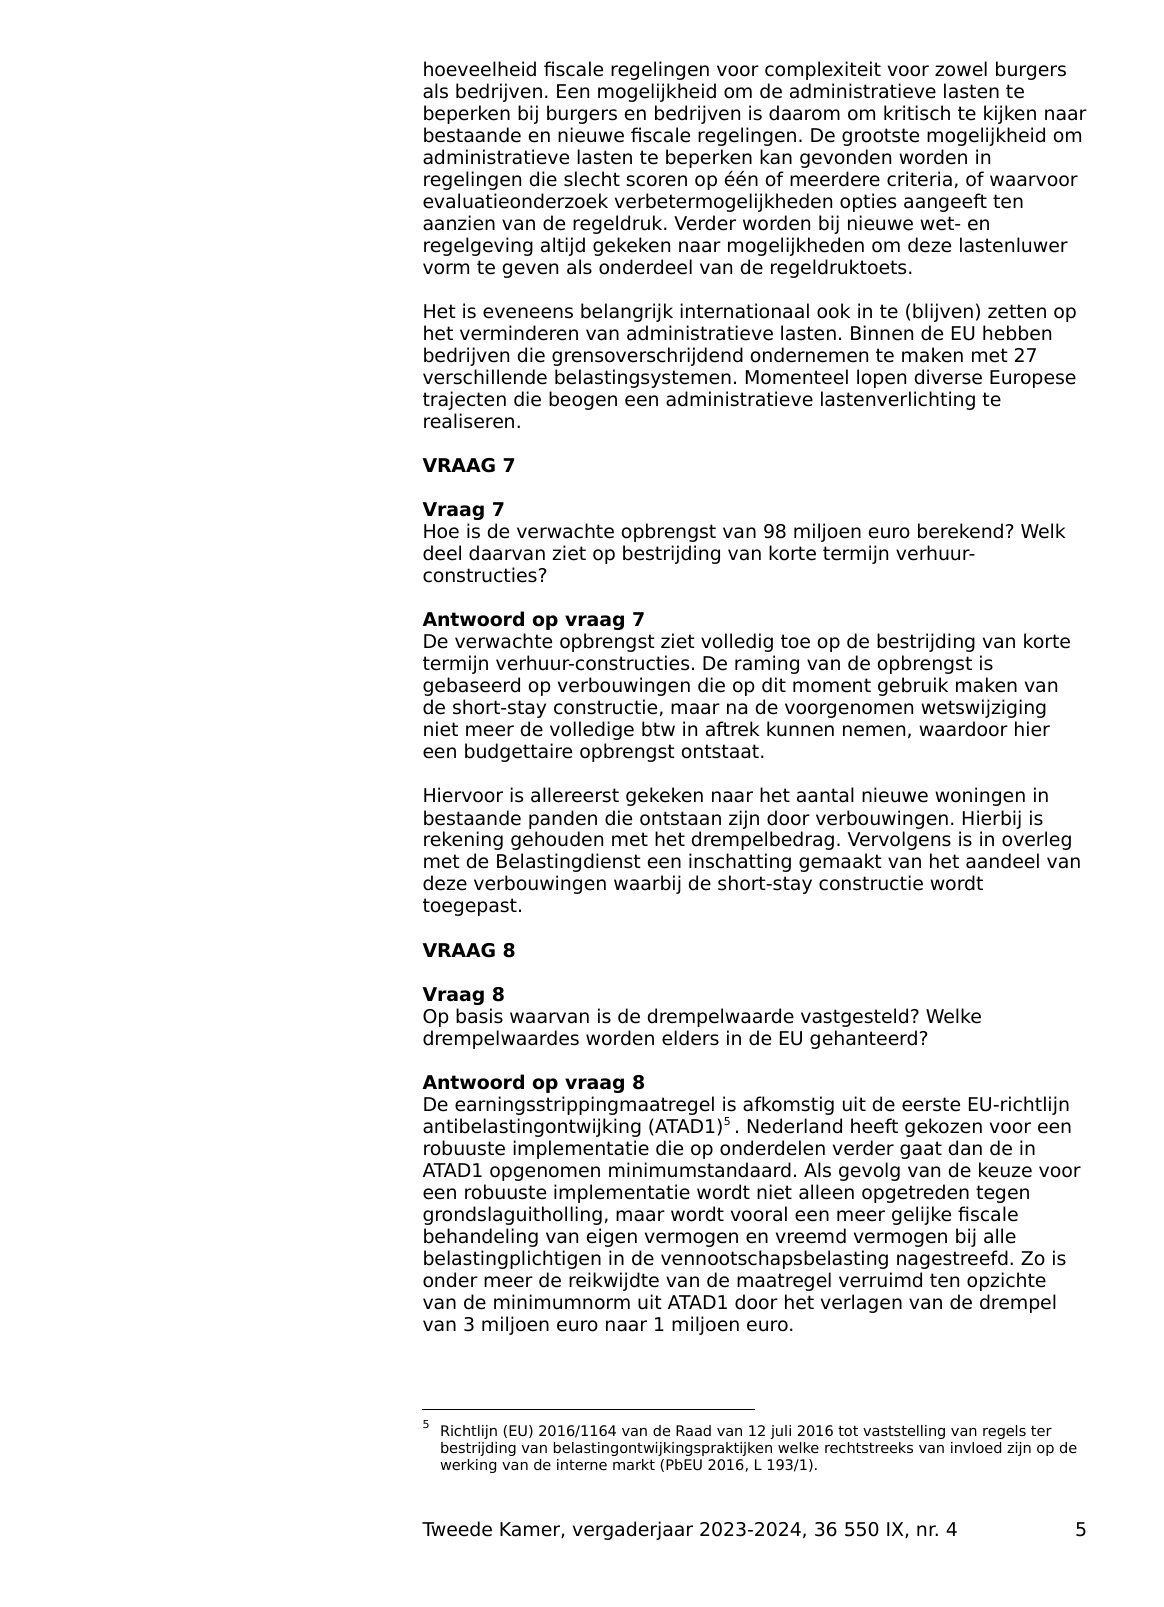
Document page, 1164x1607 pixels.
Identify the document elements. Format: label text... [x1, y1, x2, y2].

text Op basis waarvan is de drempelwaarde vastgesteld? Welke drempelwaardes worden elders in de EU gehanteerd? [422, 1006, 1087, 1049]
subtitle VRAAG 7 [422, 455, 1087, 477]
text Hoe is de verwachte opbrengst van 98 miljoen euro berekend? Welk deel daarvan ziet op bestrijding van korte termijn verhuur-constructies? [422, 521, 1087, 587]
text Antwoord op vraag 8 [422, 1072, 1087, 1094]
text De earningsstrippingmaatregel is afkomstig uit de eerste EU-richtlijn antibelastingontwijking (ATAD1). Nederland heeft gekozen voor een robuuste implementatie die op onderdelen verder gaat dan de in ATAD1 opgenomen minimumstandaard. Als gevolg van de keuze voor een robuuste implementatie wordt niet alleen opgetreden tegen grondslaguitholling, maar wordt vooral een meer gelijke fiscale behandeling van eigen vermogen en vreemd vermogen bij alle belastingplichtigen in de vennootschapsbelasting nagestreefd. Zo is onder meer de reikwijdte van de maatregel verruimd ten opzichte van de minimumnorm uit ATAD1 door het verlagen van de drempel van 3 miljoen euro naar 1 miljoen euro. [422, 1094, 1087, 1336]
text Richtlijn (EU) 2016/1164 van de Raad van 12 juli 2016 tot vaststelling van regels ter bestrijding van belastingontwijkingspraktijken welke rechtstreeks van invloed zijn op de werking van de interne markt (PbEU 2016, L 193/1). [422, 1418, 1087, 1474]
text Vraag 7 [422, 499, 1087, 521]
text Antwoord op vraag 7 [422, 609, 1087, 631]
subtitle VRAAG 8 [422, 939, 1087, 961]
text Het is eveneens belangrijk internationaal ook in te (blijven) zetten op het verminderen van administratieve lasten. Binnen de EU hebben bedrijven die grensoverschrijdend ondernemen te maken met 27 verschillende belastingsystemen. Momenteel lopen diverse Europese trajecten die beogen een administratieve lastenverlichting te realiseren. [422, 301, 1087, 433]
text De verwachte opbrengst ziet volledig toe op de bestrijding van korte termijn verhuur-constructies. De raming van de opbrengst is gebaseerd op verbouwingen die op dit moment gebruik maken van de short-stay constructie, maar na de voorgenomen wetswijziging niet meer de volledige btw in aftrek kunnen nemen, waardoor hier een budgettaire opbrengst ontstaat. [422, 631, 1087, 763]
text Hiervoor is allereerst gekeken naar het aantal nieuwe woningen in bestaande panden die ontstaan zijn door verbouwingen. Hierbij is rekening gehouden met het drempelbedrag. Vervolgens is in overleg met de Belastingdienst een inschatting gemaakt van het aandeel van deze verbouwingen waarbij de short-stay constructie wordt toegepast. [422, 785, 1087, 917]
text hoeveelheid fiscale regelingen voor complexiteit voor zowel burgers als bedrijven. Een mogelijkheid om de administratieve lasten te beperken bij burgers en bedrijven is daarom om kritisch te kijken naar bestaande en nieuwe fiscale regelingen. De grootste mogelijkheid om administratieve lasten te beperken kan gevonden worden in regelingen die slecht scoren op één of meerdere criteria, of waarvoor evaluatieonderzoek verbetermogelijkheden opties aangeeft ten aanzien van de regeldruk. Verder worden bij nieuwe wet- en regelgeving altijd gekeken naar mogelijkheden om deze lastenluwer vorm te geven als onderdeel van de regeldruktoets. [422, 59, 1087, 279]
text Vraag 8 [422, 984, 1087, 1006]
